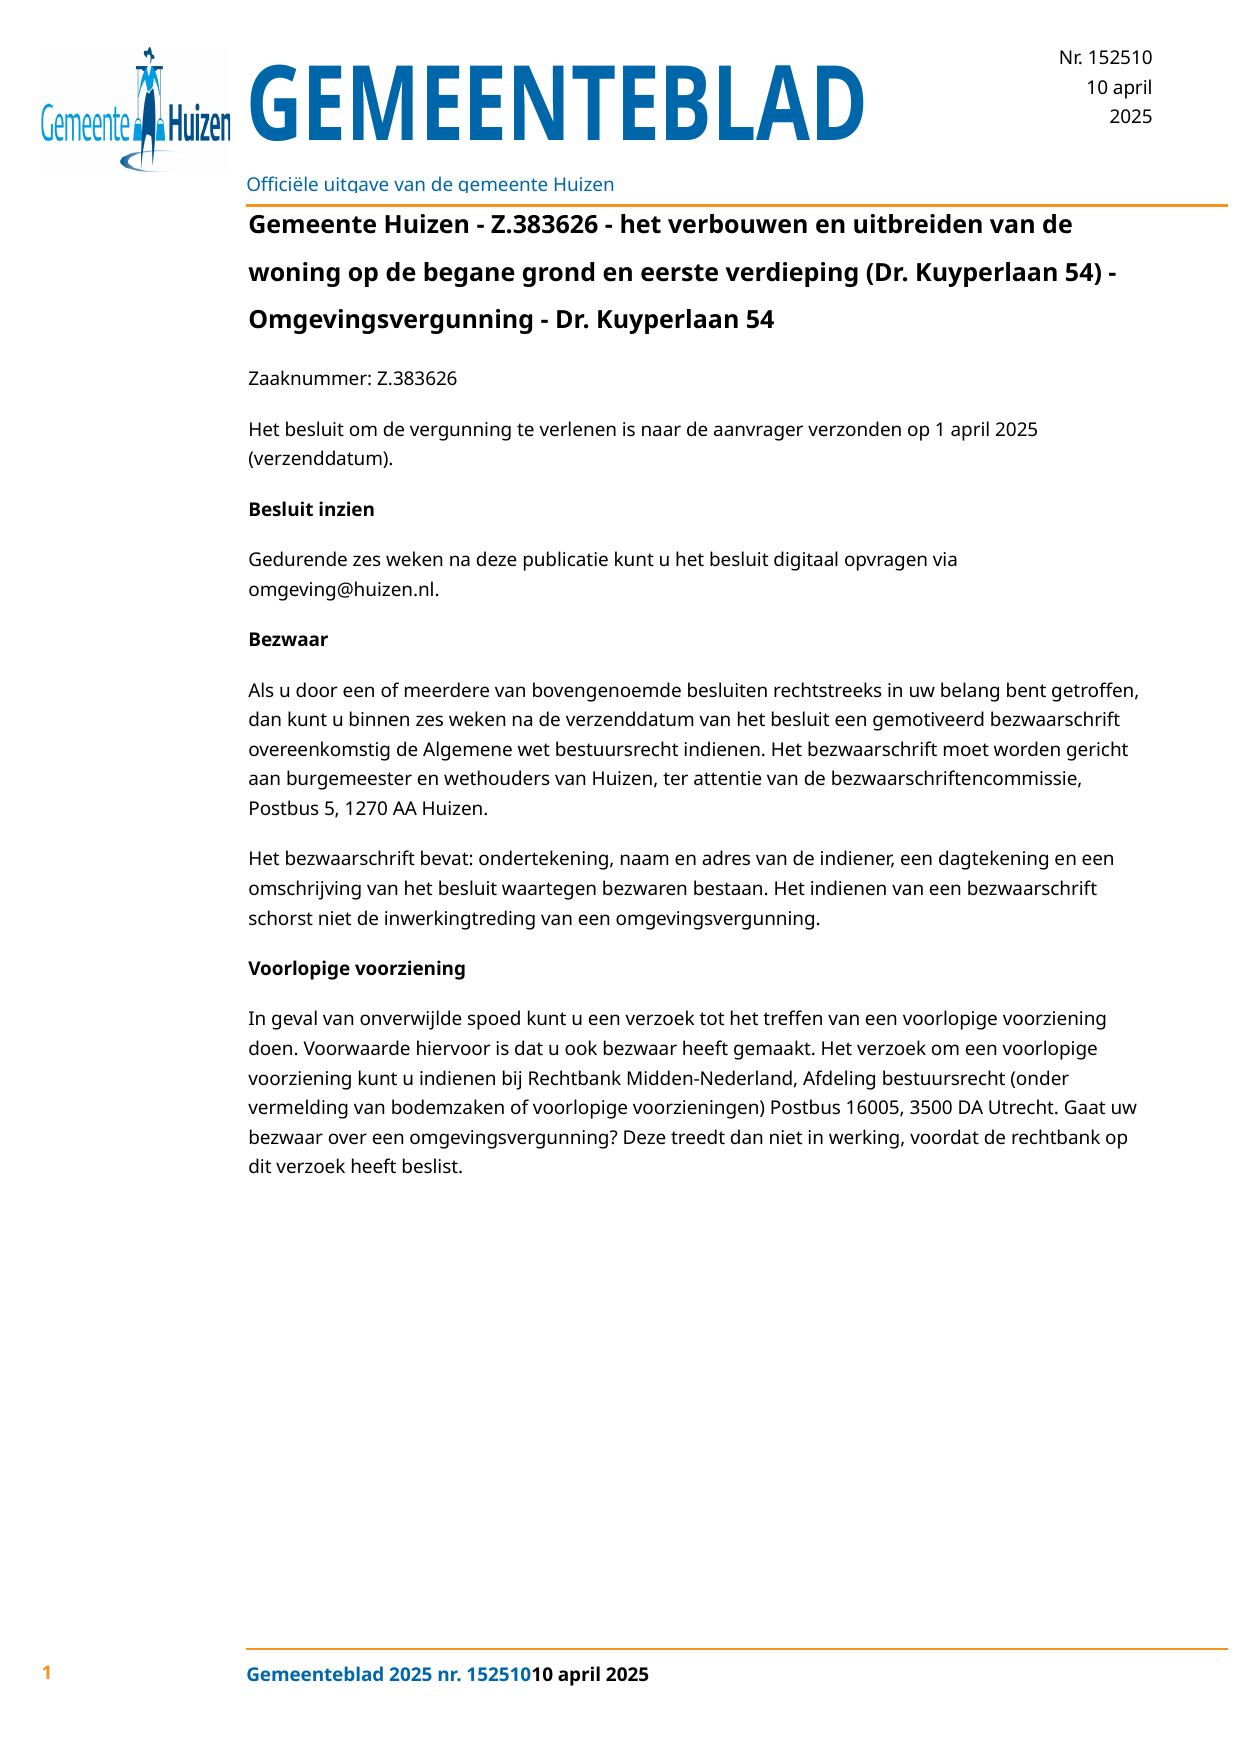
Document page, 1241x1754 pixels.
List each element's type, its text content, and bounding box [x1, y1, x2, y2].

text In geval van onverwijlde spoed kunt u een verzoek tot het treffen van een voorlopige voorziening doen. Voorwaarde hiervoor is dat u ook bezwaar heeft gemaakt. Het verzoek om een voorlopige voorziening kunt u indienen bij Rechtbank Midden-Nederland, Afdeling bestuursrecht (onder vermelding van bodemzaken of voorlopige voorzieningen) Postbus 16005, 3500 DA Utrecht. Gaat uw bezwaar over een omgevingsvergunning? Deze treedt dan niet in werking, voordat de rechtbank op dit verzoek heeft beslist. [248, 1006, 1152, 1179]
text Het besluit om de vergunning te verlenen is naar de aanvrager verzonden op 1 april 2025 (verzenddatum). [248, 416, 1152, 471]
text Als u door een of meerdere van bovengenoemde besluiten rechtstreeks in uw belang bent getroffen, dan kunt u binnen zes weken na de verzenddatum van het besluit een gemotiveerd bezwaarschrift overeenkomstig de Algemene wet bestuursrecht indienen. Het bezwaarschrift moet worden gericht aan burgemeester en wethouders van Huizen, ter attentie van de bezwaarschriftencommissie, Postbus 5, 1270 AA Huizen. [248, 677, 1152, 821]
picture [41, 47, 231, 172]
text Het bezwaarschrift bevat: ondertekening, naam en adres van de indiener, een dagtekening en een omschrijving van het besluit waartegen bezwaren bestaan. Het indienen van een bezwaarschrift schorst niet de inwerkingtreding van een omgevingsvergunning. [248, 846, 1152, 930]
text Gemeente Huizen - Z.383626 - het verbouwen en uitbreiden van de woning op de begane grond en eerste verdieping (Dr. Kuyperlaan 54) - Omgevingsvergunning - Dr. Kuyperlaan 54 [248, 207, 1152, 336]
text Gedurende zes weken na deze publicatie kunt u het besluit digitaal opvragen via omgeving@huizen.nl. [248, 546, 1152, 602]
text Voorlopige voorziening [248, 955, 1152, 981]
text Zaaknummer: Z.383626 [248, 366, 1152, 391]
text Besluit inzien [248, 496, 1152, 522]
text Bezwaar [248, 626, 1152, 652]
